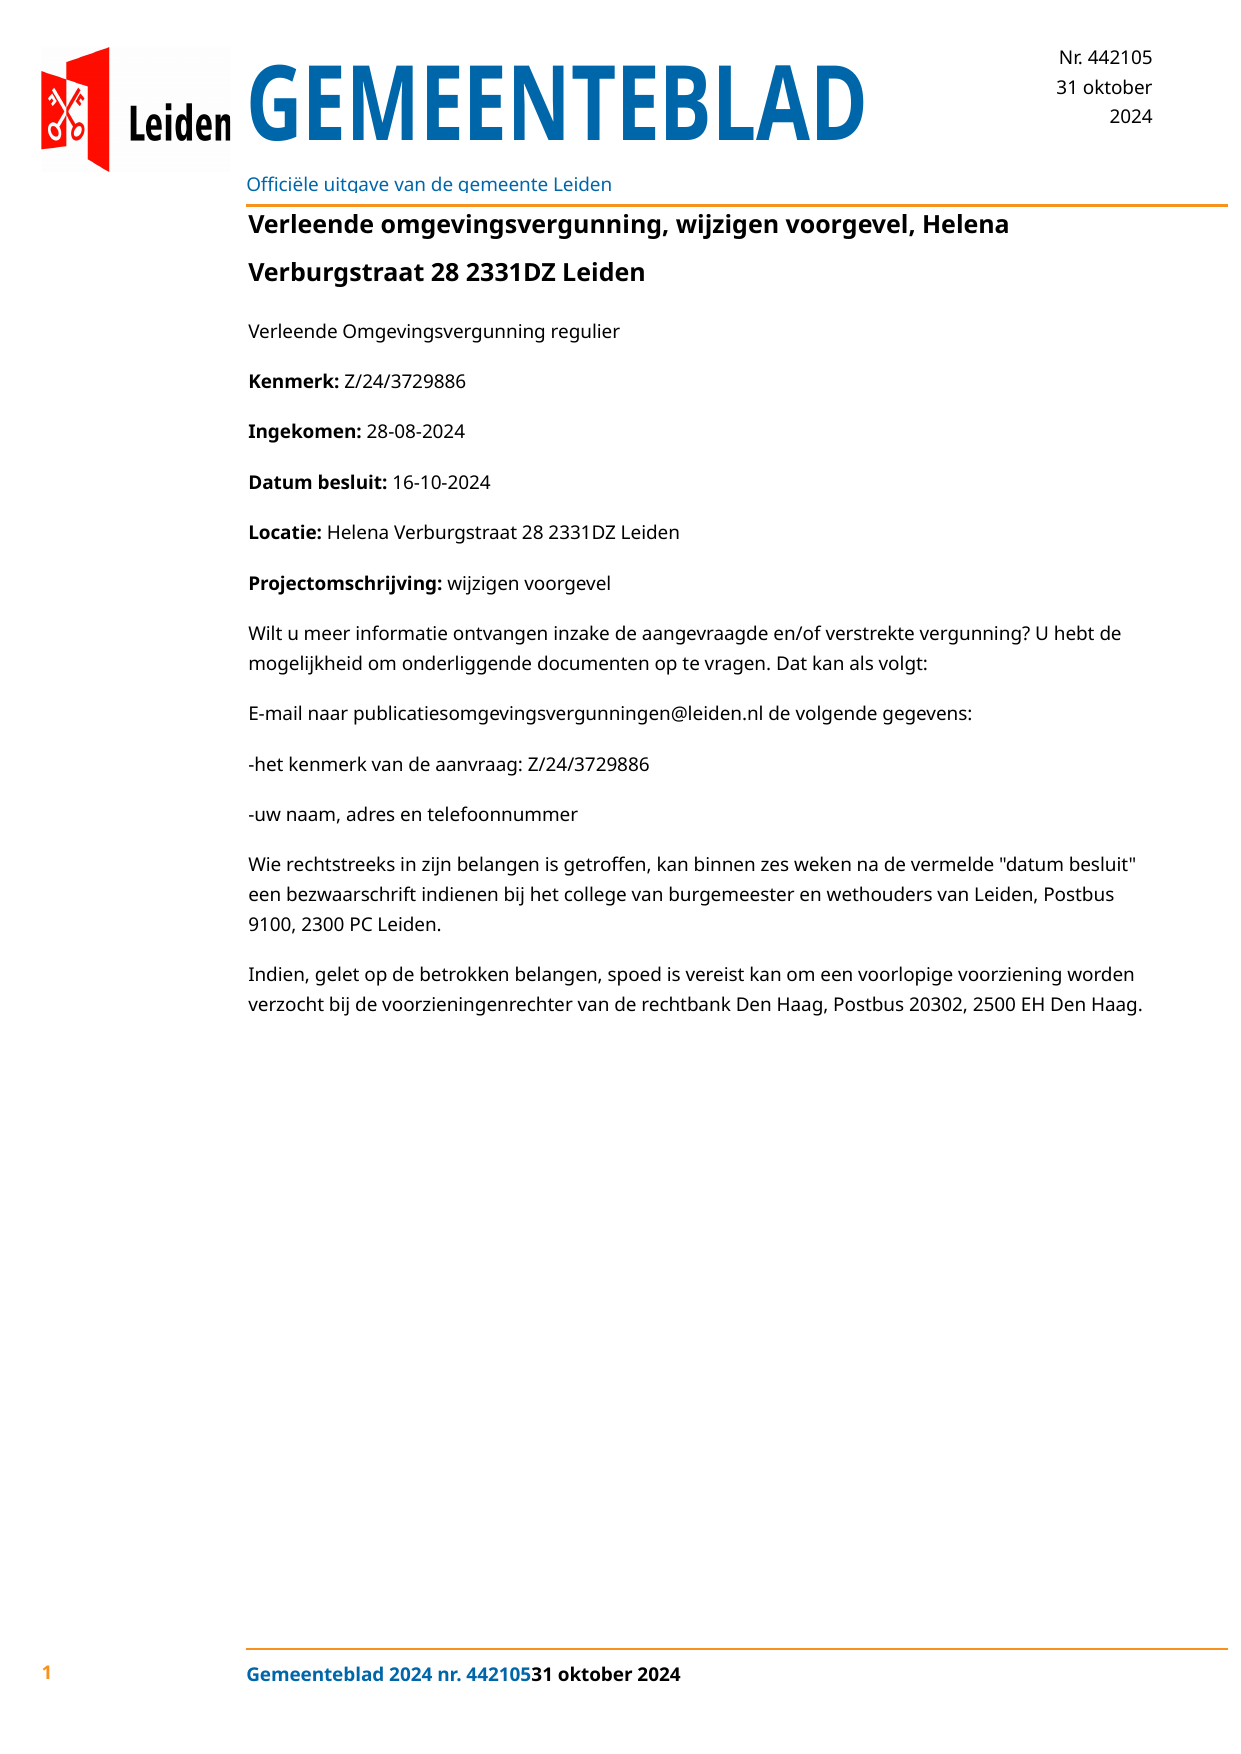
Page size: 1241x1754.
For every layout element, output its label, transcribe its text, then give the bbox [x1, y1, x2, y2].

text E-mail naar publicatiesomgevingsvergunningen@leiden.nl de volgende gegevens: [248, 700, 1152, 726]
text Verleende Omgevingsvergunning regulier [248, 318, 1152, 344]
text Projectomschrijving: wijzigen voorgevel [248, 570, 1152, 596]
text -het kenmerk van de aanvraag: Z/24/3729886 [248, 751, 1152, 777]
text Kenmerk: Z/24/3729886 [248, 368, 1152, 394]
text -uw naam, adres en telefoonnummer [248, 801, 1152, 827]
picture [41, 47, 231, 172]
text Wie rechtstreeks in zijn belangen is getroffen, kan binnen zes weken na de vermelde "datum besluit" een bezwaarschrift indienen bij het college van burgemeester en wethouders van Leiden, Postbus 9100, 2300 PC Leiden. [248, 852, 1152, 937]
text Indien, gelet op de betrokken belangen, spoed is vereist kan om een voorlopige voorziening worden verzocht bij de voorzieningenrechter van de rechtbank Den Haag, Postbus 20302, 2500 EH Den Haag. [248, 961, 1152, 1017]
text Locatie: Helena Verburgstraat 28 2331DZ Leiden [248, 519, 1152, 545]
text Verleende omgevingsvergunning, wijzigen voorgevel, Helena Verburgstraat 28 2331DZ Leiden [248, 207, 1152, 288]
text Ingekomen: 28-08-2024 [248, 419, 1152, 444]
text Datum besluit: 16-10-2024 [248, 469, 1152, 495]
text Wilt u meer informatie ontvangen inzake de aangevraagde en/of verstrekte vergunning? U hebt de mogelijkheid om onderliggende documenten op te vragen. Dat kan als volgt: [248, 620, 1152, 676]
